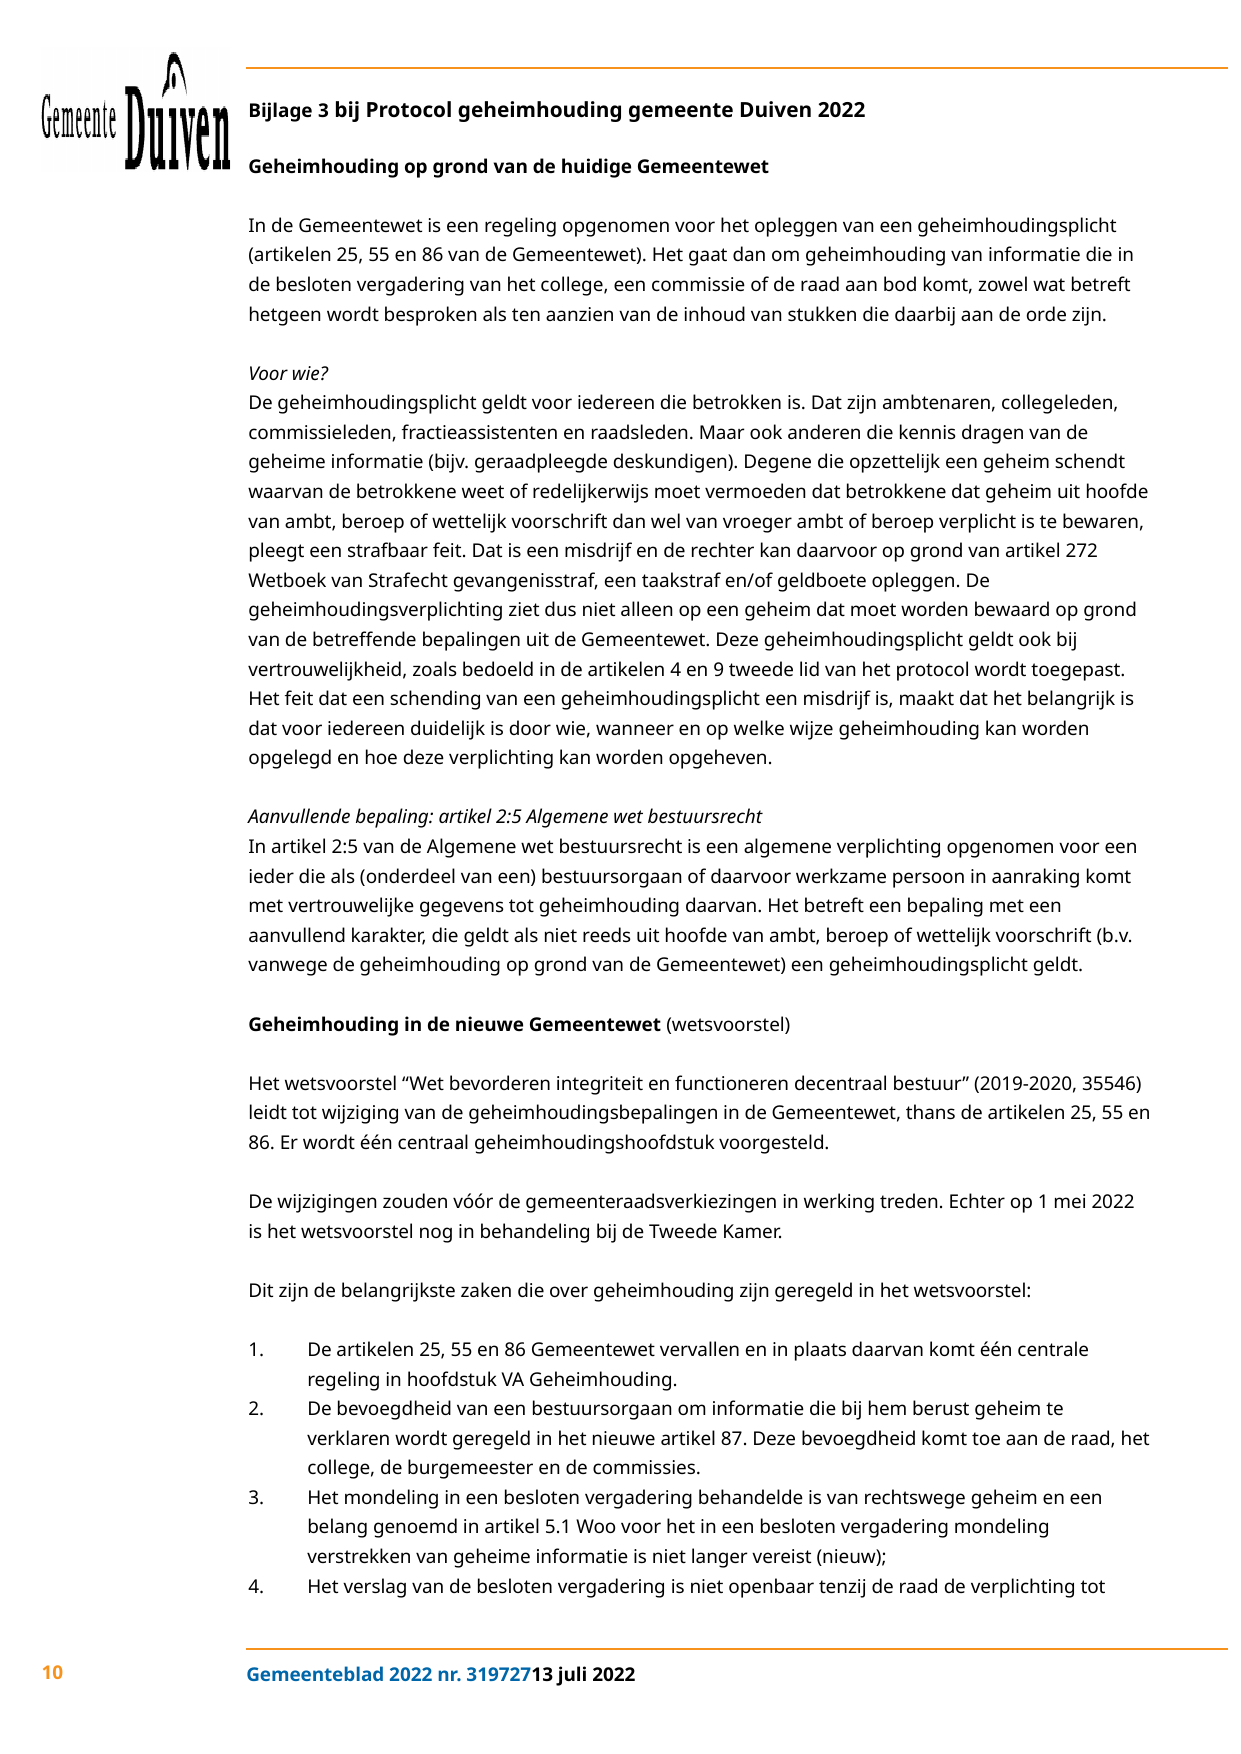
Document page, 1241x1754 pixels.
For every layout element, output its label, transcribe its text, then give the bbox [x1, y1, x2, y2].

text Bijlage 3 bij Protocol geheimhouding gemeente Duiven 2022 [248, 95, 1152, 123]
text Aanvullende bepaling: artikel 2:5 Algemene wet bestuursrecht [248, 804, 1152, 829]
text Dit zijn de belangrijkste zaken die over geheimhouding zijn geregeld in het wetsvoorstel: [248, 1277, 1152, 1303]
text De wijzigingen zouden vóór de gemeenteraadsverkiezingen in werking treden. Echter op 1 mei 2022 is het wetsvoorstel nog in behandeling bij de Tweede Kamer. [248, 1188, 1152, 1244]
list Het verslag van de besloten vergadering is niet openbaar tenzij de raad de verplichting tot [248, 1573, 1152, 1599]
text Geheimhouding op grond van de huidige Gemeentewet [248, 153, 1152, 179]
text De geheimhoudingsplicht geldt voor iedereen die betrokken is. Dat zijn ambtenaren, collegeleden, commissieleden, fractieassistenten en raadsleden. Maar ook anderen die kennis dragen van de geheime informatie (bijv. geraadpleegde deskundigen). Degene die opzettelijk een geheim schendt waarvan de betrokkene weet of redelijkerwijs moet vermoeden dat betrokkene dat geheim uit hoofde van ambt, beroep of wettelijk voorschrift dan wel van vroeger ambt of beroep verplicht is te bewaren, pleegt een strafbaar feit. Dat is een misdrijf en de rechter kan daarvoor op grond van artikel 272 Wetboek van Strafecht gevangenisstraf, een taakstraf en/of geldboete opleggen. De geheimhoudingsverplichting ziet dus niet alleen op een geheim dat moet worden bewaard op grond van de betreffende bepalingen uit de Gemeentewet. Deze geheimhoudingsplicht geldt ook bij vertrouwelijkheid, zoals bedoeld in de artikelen 4 en 9 tweede lid van het protocol wordt toegepast. Het feit dat een schending van een geheimhoudingsplicht een misdrijf is, maakt dat het belangrijk is dat voor iedereen duidelijk is door wie, wanneer en op welke wijze geheimhouding kan worden opgelegd en hoe deze verplichting kan worden opgeheven. [248, 389, 1152, 770]
text In de Gemeentewet is een regeling opgenomen voor het opleggen van een geheimhoudingsplicht (artikelen 25, 55 en 86 van de Gemeentewet). Het gaat dan om geheimhouding van informatie die in de besloten vergadering van het college, een commissie of de raad aan bod komt, zowel wat betreft hetgeen wordt besproken als ten aanzien van de inhoud van stukken die daarbij aan de orde zijn. [248, 212, 1152, 327]
text Geheimhouding in de nieuwe Gemeentewet (wetsvoorstel) [248, 1011, 1152, 1037]
list De artikelen 25, 55 en 86 Gemeentewet vervallen en in plaats daarvan komt één centrale regeling in hoofdstuk VA Geheimhouding. [248, 1336, 1152, 1392]
list Het mondeling in een besloten vergadering behandelde is van rechtswege geheim en een belang genoemd in artikel 5.1 Woo voor het in een besloten vergadering mondeling verstrekken van geheime informatie is niet langer vereist (nieuw); [248, 1484, 1152, 1569]
text In artikel 2:5 van de Algemene wet bestuursrecht is een algemene verplichting opgenomen voor een ieder die als (onderdeel van een) bestuursorgaan of daarvoor werkzame persoon in aanraking komt met vertrouwelijke gegevens tot geheimhouding daarvan. Het betreft een bepaling met een aanvullend karakter, die geldt als niet reeds uit hoofde van ambt, beroep of wettelijk voorschrift (b.v. vanwege de geheimhouding op grond van de Gemeentewet) een geheimhoudingsplicht geldt. [248, 833, 1152, 977]
picture [41, 47, 231, 172]
list De bevoegdheid van een bestuursorgaan om informatie die bij hem berust geheim te verklaren wordt geregeld in het nieuwe artikel 87. Deze bevoegdheid komt toe aan de raad, het college, de burgemeester en de commissies. [248, 1395, 1152, 1480]
text Voor wie? [248, 360, 1152, 386]
text Het wetsvoorstel “Wet bevorderen integriteit en functioneren decentraal bestuur” (2019-2020, 35546) leidt tot wijziging van de geheimhoudingsbepalingen in de Gemeentewet, thans de artikelen 25, 55 en 86. Er wordt één centraal geheimhoudingshoofdstuk voorgesteld. [248, 1070, 1152, 1155]
